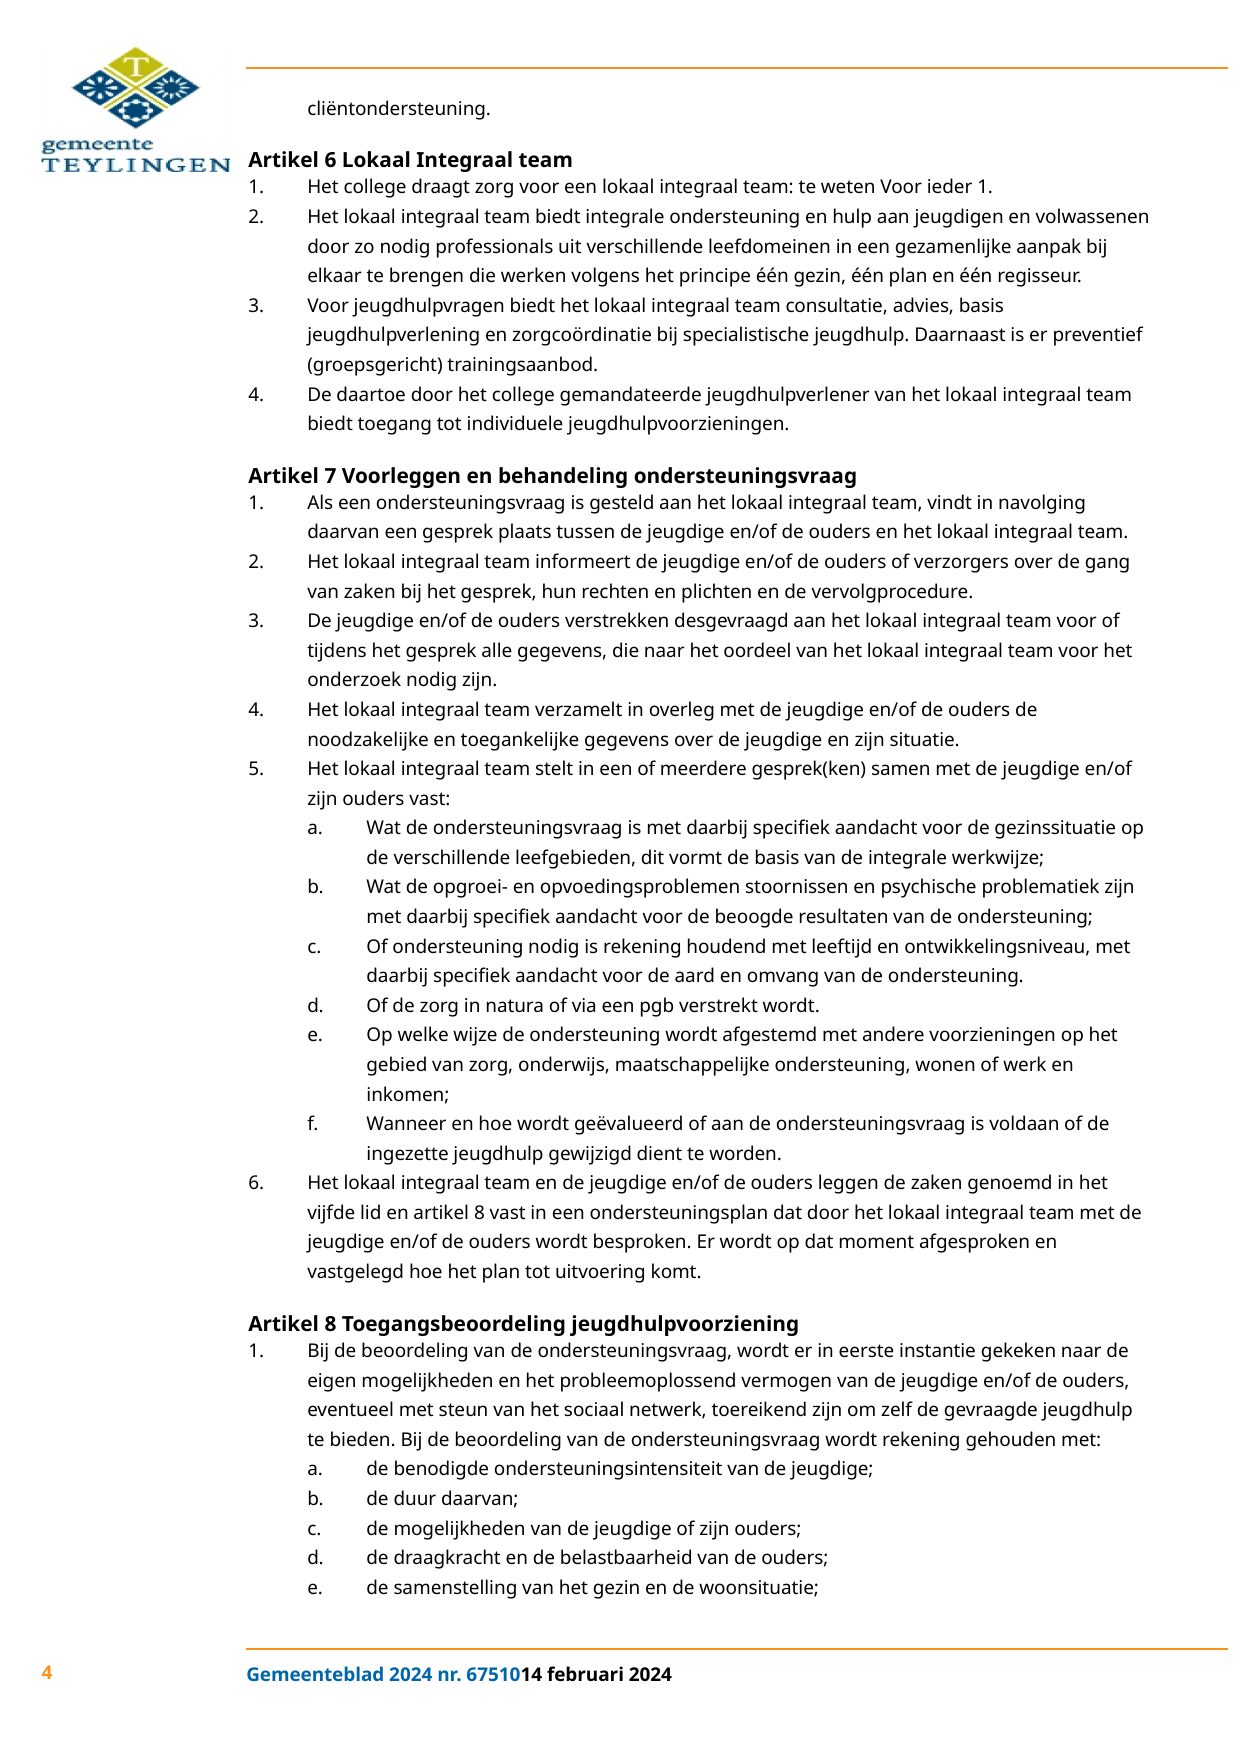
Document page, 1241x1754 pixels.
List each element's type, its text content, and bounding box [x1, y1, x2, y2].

text Artikel 7 Voorleggen en behandeling ondersteuningsvraag [248, 461, 1152, 489]
list cliëntondersteuning. [248, 95, 1152, 121]
list de draagkracht en de belastbaarheid van de ouders; [307, 1544, 1152, 1570]
text Artikel 6 Lokaal Integraal team [248, 145, 1152, 174]
picture [41, 47, 231, 172]
list Wat de opgroei- en opvoedingsproblemen stoornissen en psychische problematiek zijn met daarbij specifiek aandacht voor de beoogde resultaten van de ondersteuning; [307, 874, 1152, 929]
list Als een ondersteuningsvraag is gesteld aan het lokaal integraal team, vindt in navolging daarvan een gesprek plaats tussen de jeugdige en/of de ouders en het lokaal integraal team. [248, 489, 1152, 544]
list Voor jeugdhulpvragen biedt het lokaal integraal team consultatie, advies, basis jeugdhulpverlening en zorgcoördinatie bij specialistische jeugdhulp. Daarnaast is er preventief (groepsgericht) trainingsaanbod. [248, 292, 1152, 377]
list Wanneer en hoe wordt geëvalueerd of aan de ondersteuningsvraag is voldaan of de ingezette jeugdhulp gewijzigd dient te worden. [307, 1110, 1152, 1166]
list Het college draagt zorg voor een lokaal integraal team: te weten Voor ieder 1. [248, 174, 1152, 199]
list Op welke wijze de ondersteuning wordt afgestemd met andere voorzieningen op het gebied van zorg, onderwijs, maatschappelijke ondersteuning, wonen of werk en inkomen; [307, 1022, 1152, 1107]
list De daartoe door het college gemandateerde jeugdhulpverlener van het lokaal integraal team biedt toegang tot individuele jeugdhulpvoorzieningen. [248, 381, 1152, 436]
list de benodigde ondersteuningsintensiteit van de jeugdige; [307, 1456, 1152, 1481]
list Het lokaal integraal team informeert de jeugdige en/of de ouders of verzorgers over de gang van zaken bij het gesprek, hun rechten en plichten en de vervolgprocedure. [248, 548, 1152, 604]
list Het lokaal integraal team biedt integrale ondersteuning en hulp aan jeugdigen en volwassenen door zo nodig professionals uit verschillende leefdomeinen in een gezamenlijke aanpak bij elkaar te brengen die werken volgens het principe één gezin, één plan en één regisseur. [248, 203, 1152, 288]
list Of de zorg in natura of via een pgb verstrekt wordt. [307, 992, 1152, 1018]
list de duur daarvan; [307, 1485, 1152, 1511]
list De jeugdige en/of de ouders verstrekken desgevraagd aan het lokaal integraal team voor of tijdens het gesprek alle gegevens, die naar het oordeel van het lokaal integraal team voor het onderzoek nodig zijn. [248, 607, 1152, 692]
list Bij de beoordeling van de ondersteuningsvraag, wordt er in eerste instantie gekeken naar de eigen mogelijkheden en het probleemoplossend vermogen van de jeugdige en/of de ouders, eventueel met steun van het sociaal netwerk, toereikend zijn om zelf de gevraagde jeugdhulp te bieden. Bij de beoordeling van de ondersteuningsvraag wordt rekening gehouden met: [248, 1337, 1152, 1452]
list Het lokaal integraal team verzamelt in overleg met de jeugdige en/of de ouders de noodzakelijke en toegankelijke gegevens over de jeugdige en zijn situatie. [248, 696, 1152, 752]
text Artikel 8 Toegangsbeoordeling jeugdhulpvoorziening [248, 1309, 1152, 1337]
list Wat de ondersteuningsvraag is met daarbij specifiek aandacht voor de gezinssituatie op de verschillende leefgebieden, dit vormt de basis van de integrale werkwijze; [307, 814, 1152, 870]
list Of ondersteuning nodig is rekening houdend met leeftijd en ontwikkelingsniveau, met daarbij specifiek aandacht voor de aard en omvang van de ondersteuning. [307, 933, 1152, 988]
list de mogelijkheden van de jeugdige of zijn ouders; [307, 1515, 1152, 1540]
list de samenstelling van het gezin en de woonsituatie; [307, 1574, 1152, 1599]
list Het lokaal integraal team en de jeugdige en/of de ouders leggen de zaken genoemd in het vijfde lid en artikel 8 vast in een ondersteuningsplan dat door het lokaal integraal team met de jeugdige en/of de ouders wordt besproken. Er wordt op dat moment afgesproken en vastgelegd hoe het plan tot uitvoering komt. [248, 1169, 1152, 1284]
list Het lokaal integraal team stelt in een of meerdere gesprek(ken) samen met de jeugdige en/of zijn ouders vast: [248, 755, 1152, 811]
